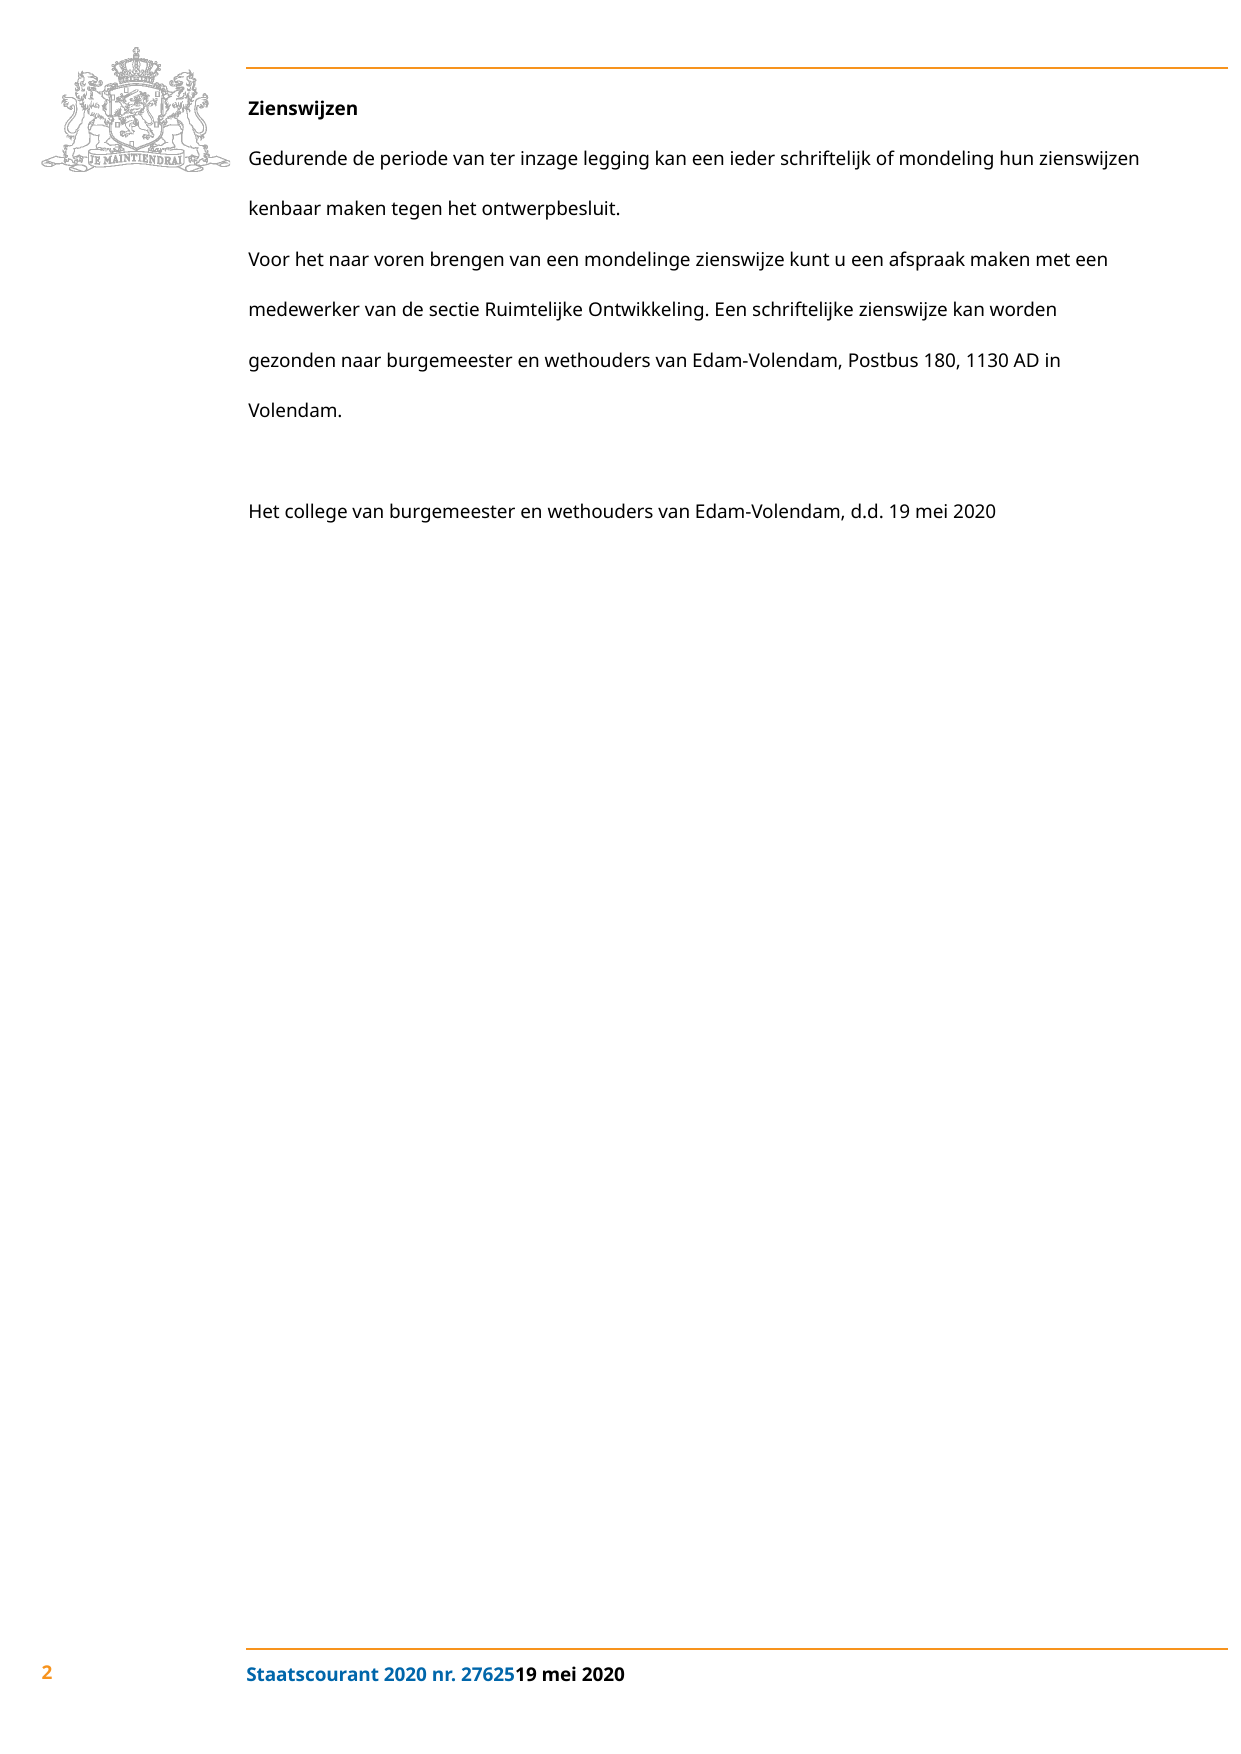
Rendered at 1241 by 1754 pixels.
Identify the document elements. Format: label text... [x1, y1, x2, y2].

text medewerker van de sectie Ruimtelijke Ontwikkeling. Een schriftelijke zienswijze kan worden [248, 296, 1152, 322]
text Gedurende de periode van ter inzage legging kan een ieder schriftelijk of mondeling hun zienswijzen [248, 145, 1152, 171]
text kenbaar maken tegen het ontwerpbesluit. [248, 196, 1152, 221]
picture [41, 47, 231, 172]
text Volendam. [248, 397, 1152, 423]
text Zienswijzen [248, 95, 1152, 121]
text Het college van burgemeester en wethouders van Edam-Volendam, d.d. 19 mei 2020 [248, 498, 1152, 524]
text Voor het naar voren brengen van een mondelinge zienswijze kunt u een afspraak maken met een [248, 246, 1152, 272]
text gezonden naar burgemeester en wethouders van Edam-Volendam, Postbus 180, 1130 AD in [248, 347, 1152, 373]
